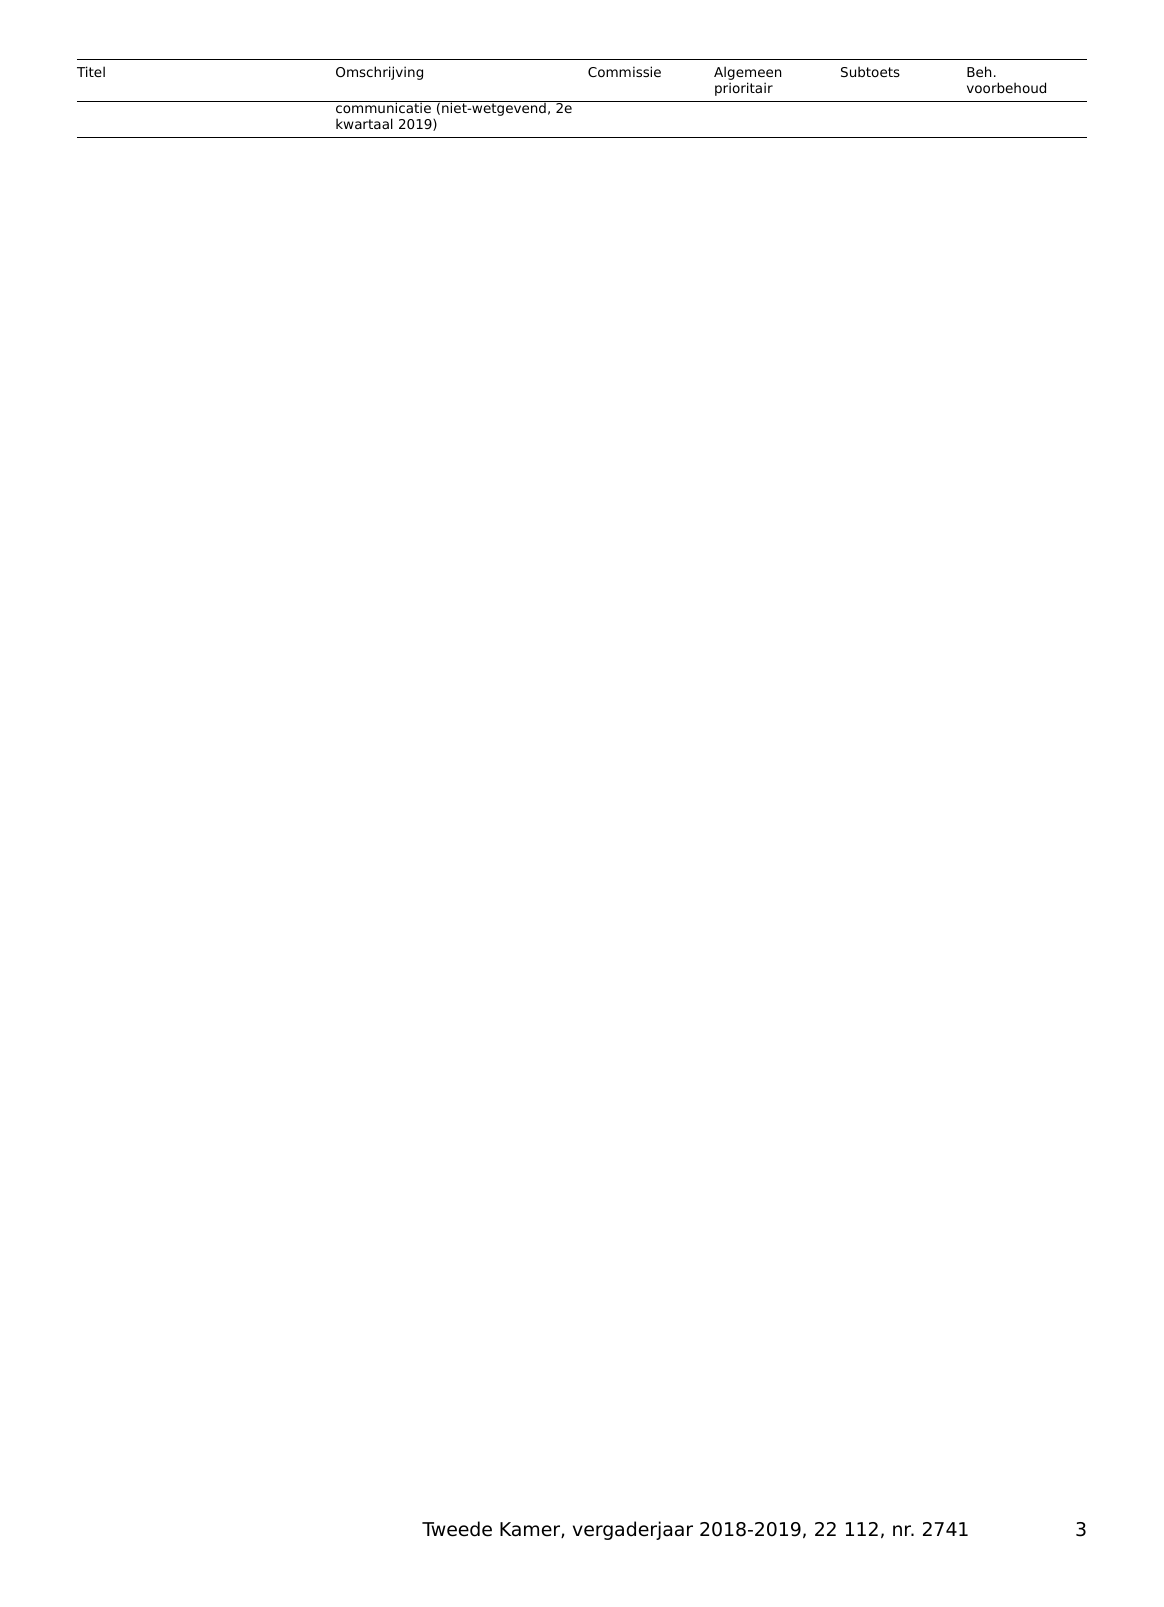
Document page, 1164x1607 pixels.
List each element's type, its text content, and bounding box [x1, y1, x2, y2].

table_cell [582, 102, 708, 137]
table_cell [77, 102, 329, 137]
table_header Subtoets [834, 60, 960, 101]
table_header Commissie [582, 60, 708, 101]
table_header Omschrijving [329, 60, 582, 101]
table_cell [960, 102, 1087, 137]
table_header Algemeen prioritair [708, 60, 834, 101]
table_cell [708, 102, 834, 137]
table_header Beh. voorbehoud [960, 60, 1087, 101]
table_header Titel [77, 60, 329, 101]
table_cell [834, 102, 960, 137]
table_cell communicatie (niet-wetgevend, 2e kwartaal 2019) [329, 102, 582, 137]
